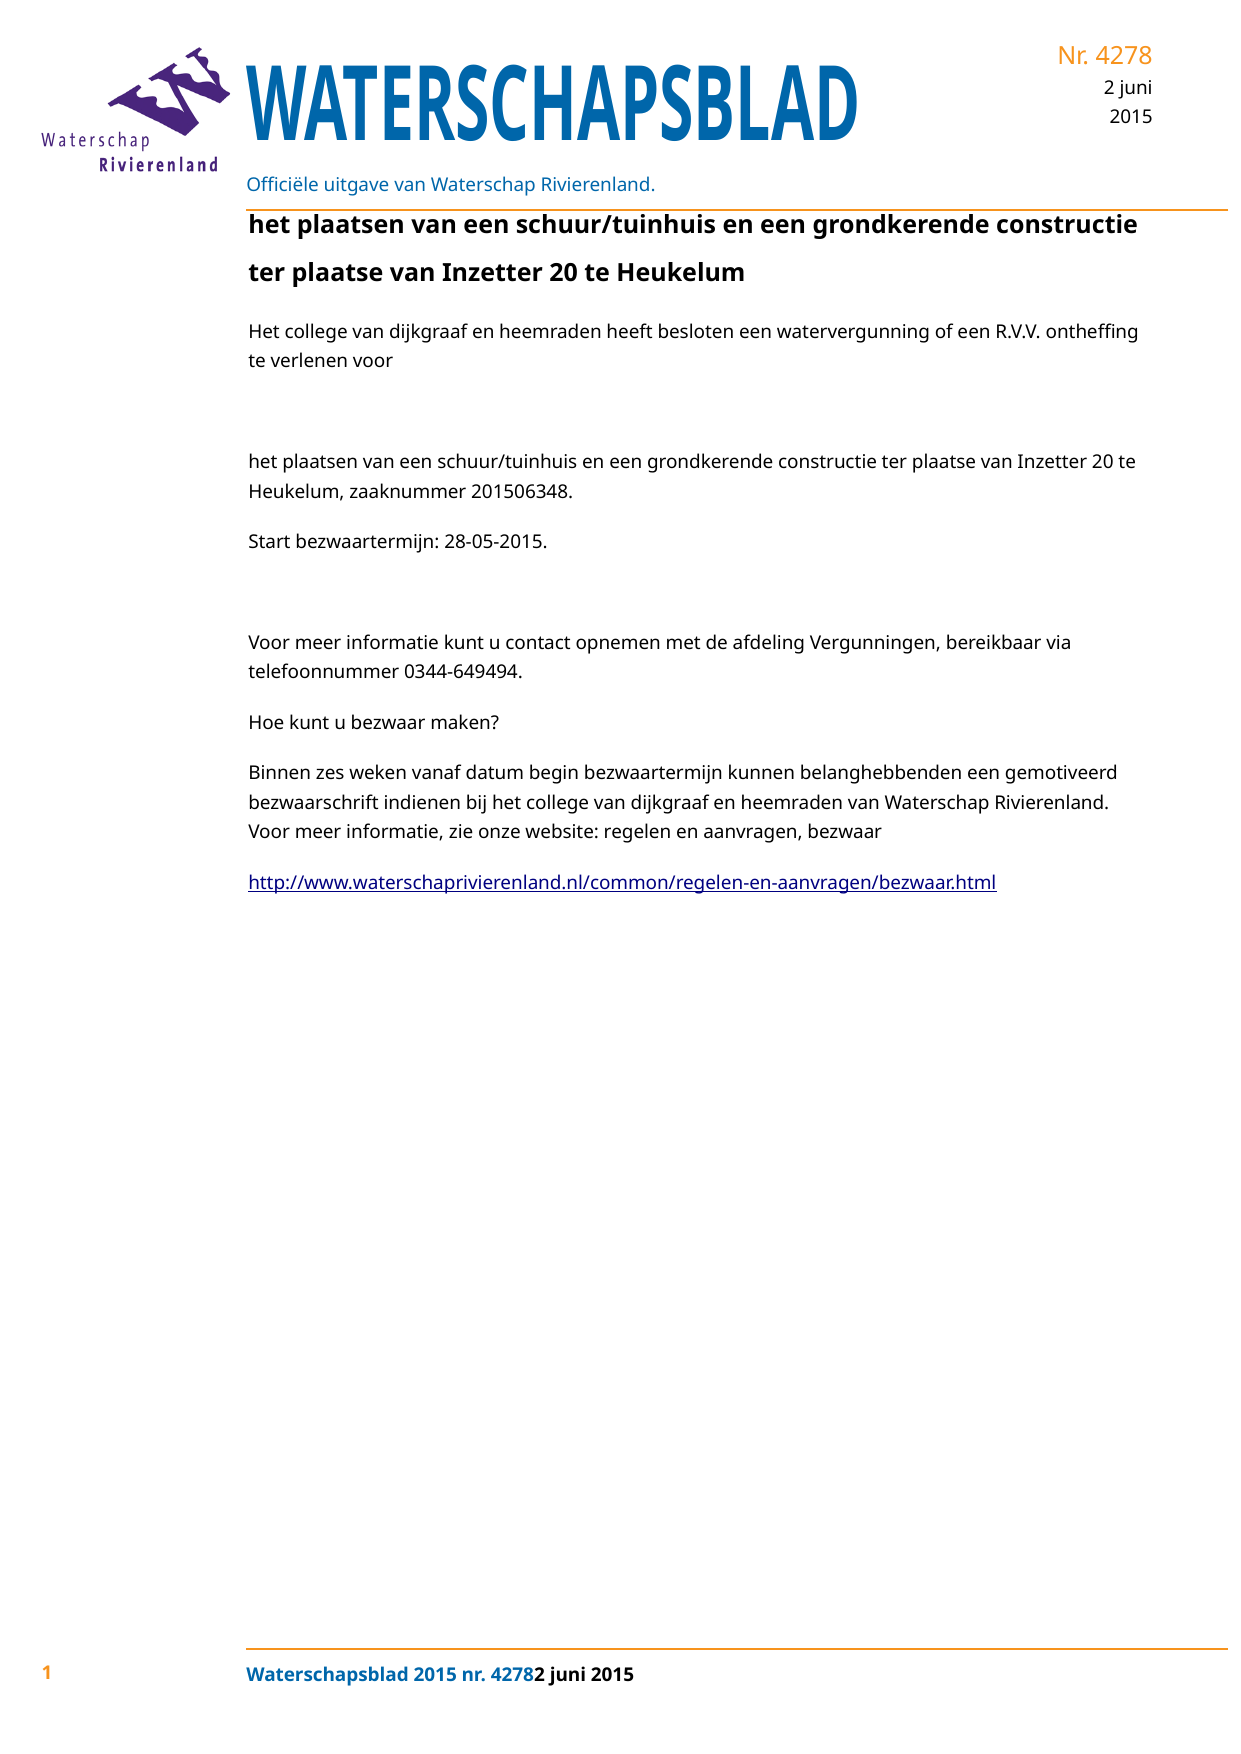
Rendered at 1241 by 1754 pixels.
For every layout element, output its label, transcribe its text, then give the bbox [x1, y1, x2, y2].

text Binnen zes weken vanaf datum begin bezwaartermijn kunnen belanghebbenden een gemotiveerd bezwaarschrift indienen bij het college van dijkgraaf en heemraden van Waterschap Rivierenland. Voor meer informatie, zie onze website: regelen en aanvragen, bezwaar [248, 759, 1152, 844]
text http://www.waterschaprivierenland.nl/common/regelen-en-aanvragen/bezwaar.html [248, 869, 1152, 895]
text Start bezwaartermijn: 28-05-2015. [248, 528, 1152, 554]
text het plaatsen van een schuur/tuinhuis en een grondkerende constructie ter plaatse van Inzetter 20 te Heukelum, zaaknummer 201506348. [248, 448, 1152, 504]
picture [41, 47, 231, 172]
text Hoe kunt u bezwaar maken? [248, 709, 1152, 735]
text het plaatsen van een schuur/tuinhuis en een grondkerende constructie ter plaatse van Inzetter 20 te Heukelum [248, 211, 1152, 288]
text Voor meer informatie kunt u contact opnemen met de afdeling Vergunningen, bereikbaar via telefoonnummer 0344-649494. [248, 629, 1152, 684]
text Het college van dijkgraaf en heemraden heeft besloten een watervergunning of een R.V.V. ontheffing te verlenen voor [248, 318, 1152, 373]
